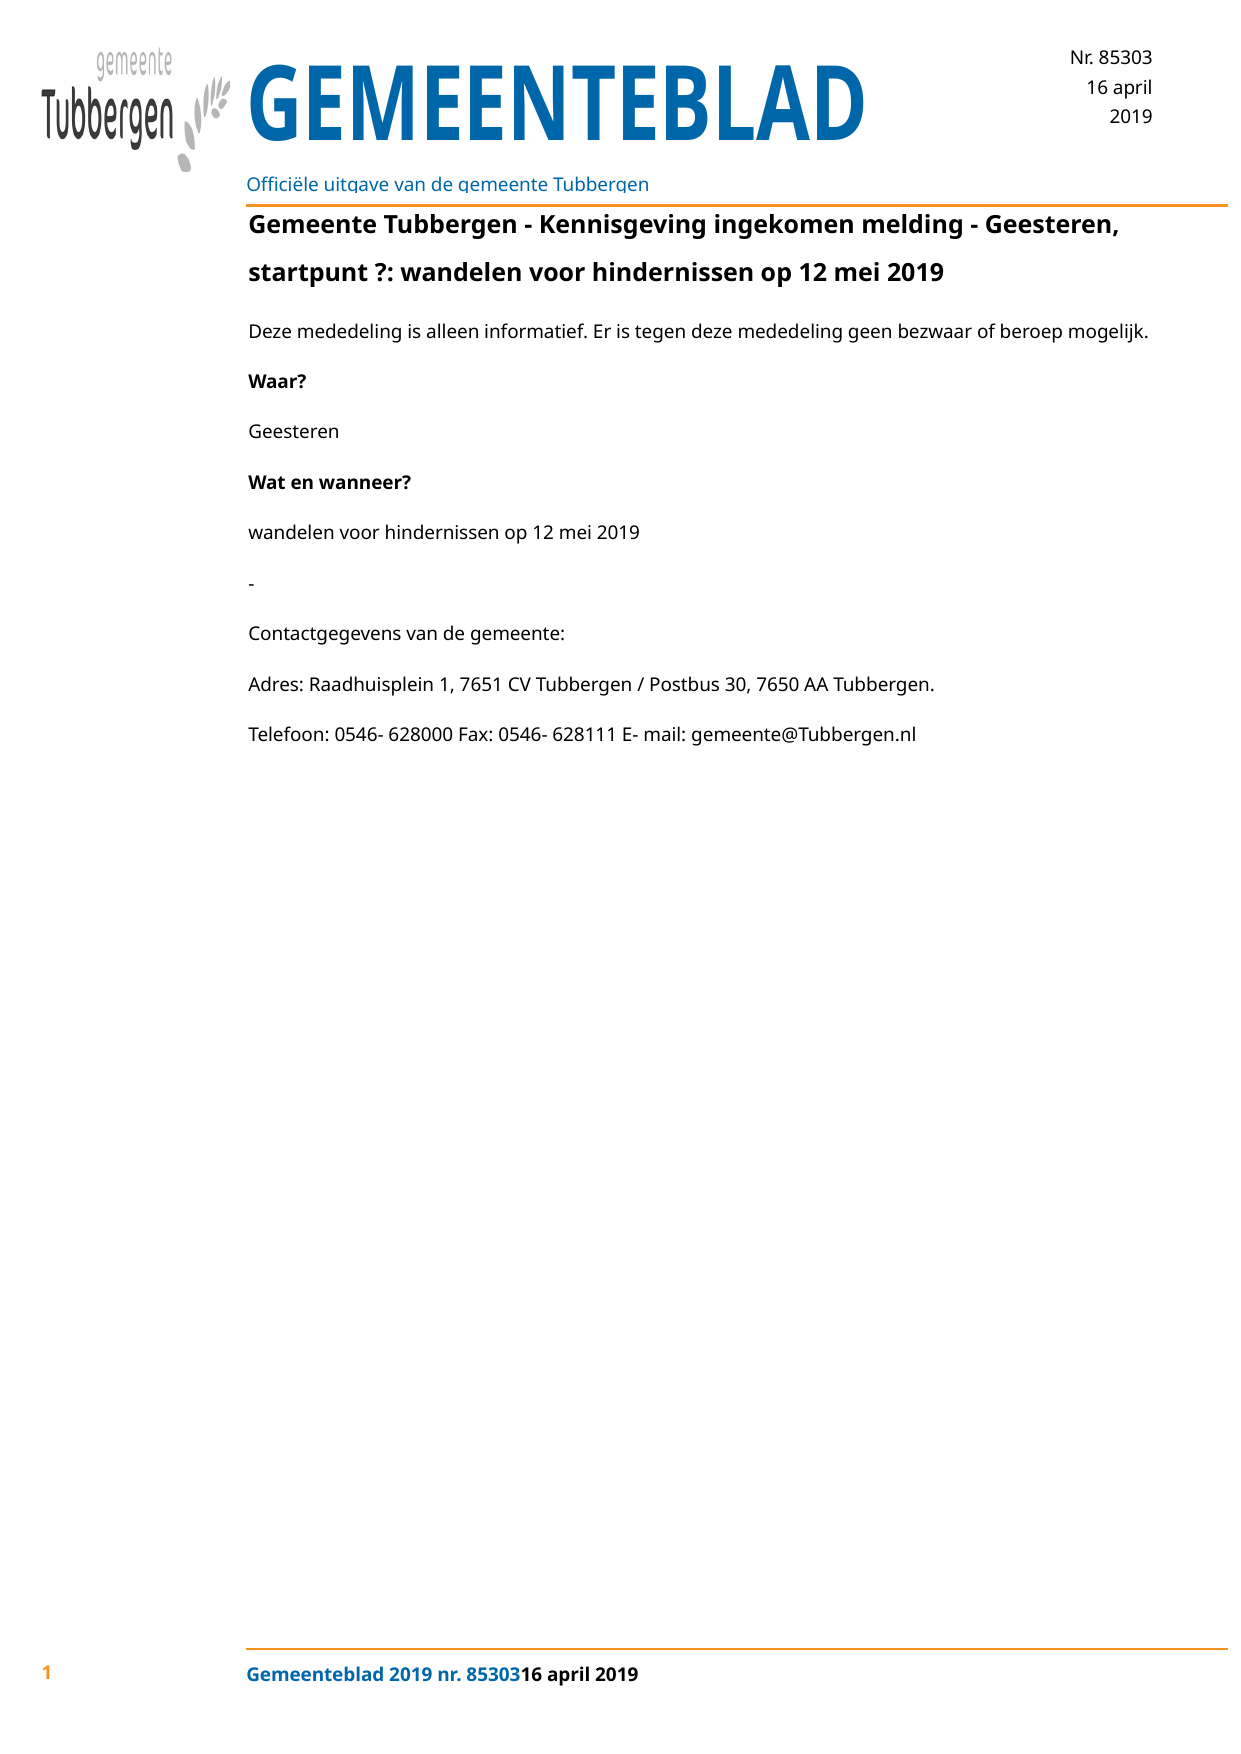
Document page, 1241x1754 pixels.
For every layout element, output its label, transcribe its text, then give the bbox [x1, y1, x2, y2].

text Gemeente Tubbergen - Kennisgeving ingekomen melding - Geesteren, startpunt ?: wandelen voor hindernissen op 12 mei 2019 [248, 207, 1152, 288]
text Adres: Raadhuisplein 1, 7651 CV Tubbergen / Postbus 30, 7650 AA Tubbergen. [248, 671, 1152, 697]
text wandelen voor hindernissen op 12 mei 2019 [248, 519, 1152, 545]
text Telefoon: 0546- 628000 Fax: 0546- 628111 E- mail: gemeente@Tubbergen.nl [248, 721, 1152, 747]
text Contactgegevens van de gemeente: [248, 620, 1152, 646]
text Waar? [248, 368, 1152, 394]
text Wat en wanneer? [248, 469, 1152, 495]
picture [41, 47, 231, 172]
text Deze mededeling is alleen informatief. Er is tegen deze mededeling geen bezwaar of beroep mogelijk. [248, 318, 1152, 344]
text - [248, 570, 1152, 596]
text Geesteren [248, 419, 1152, 444]
